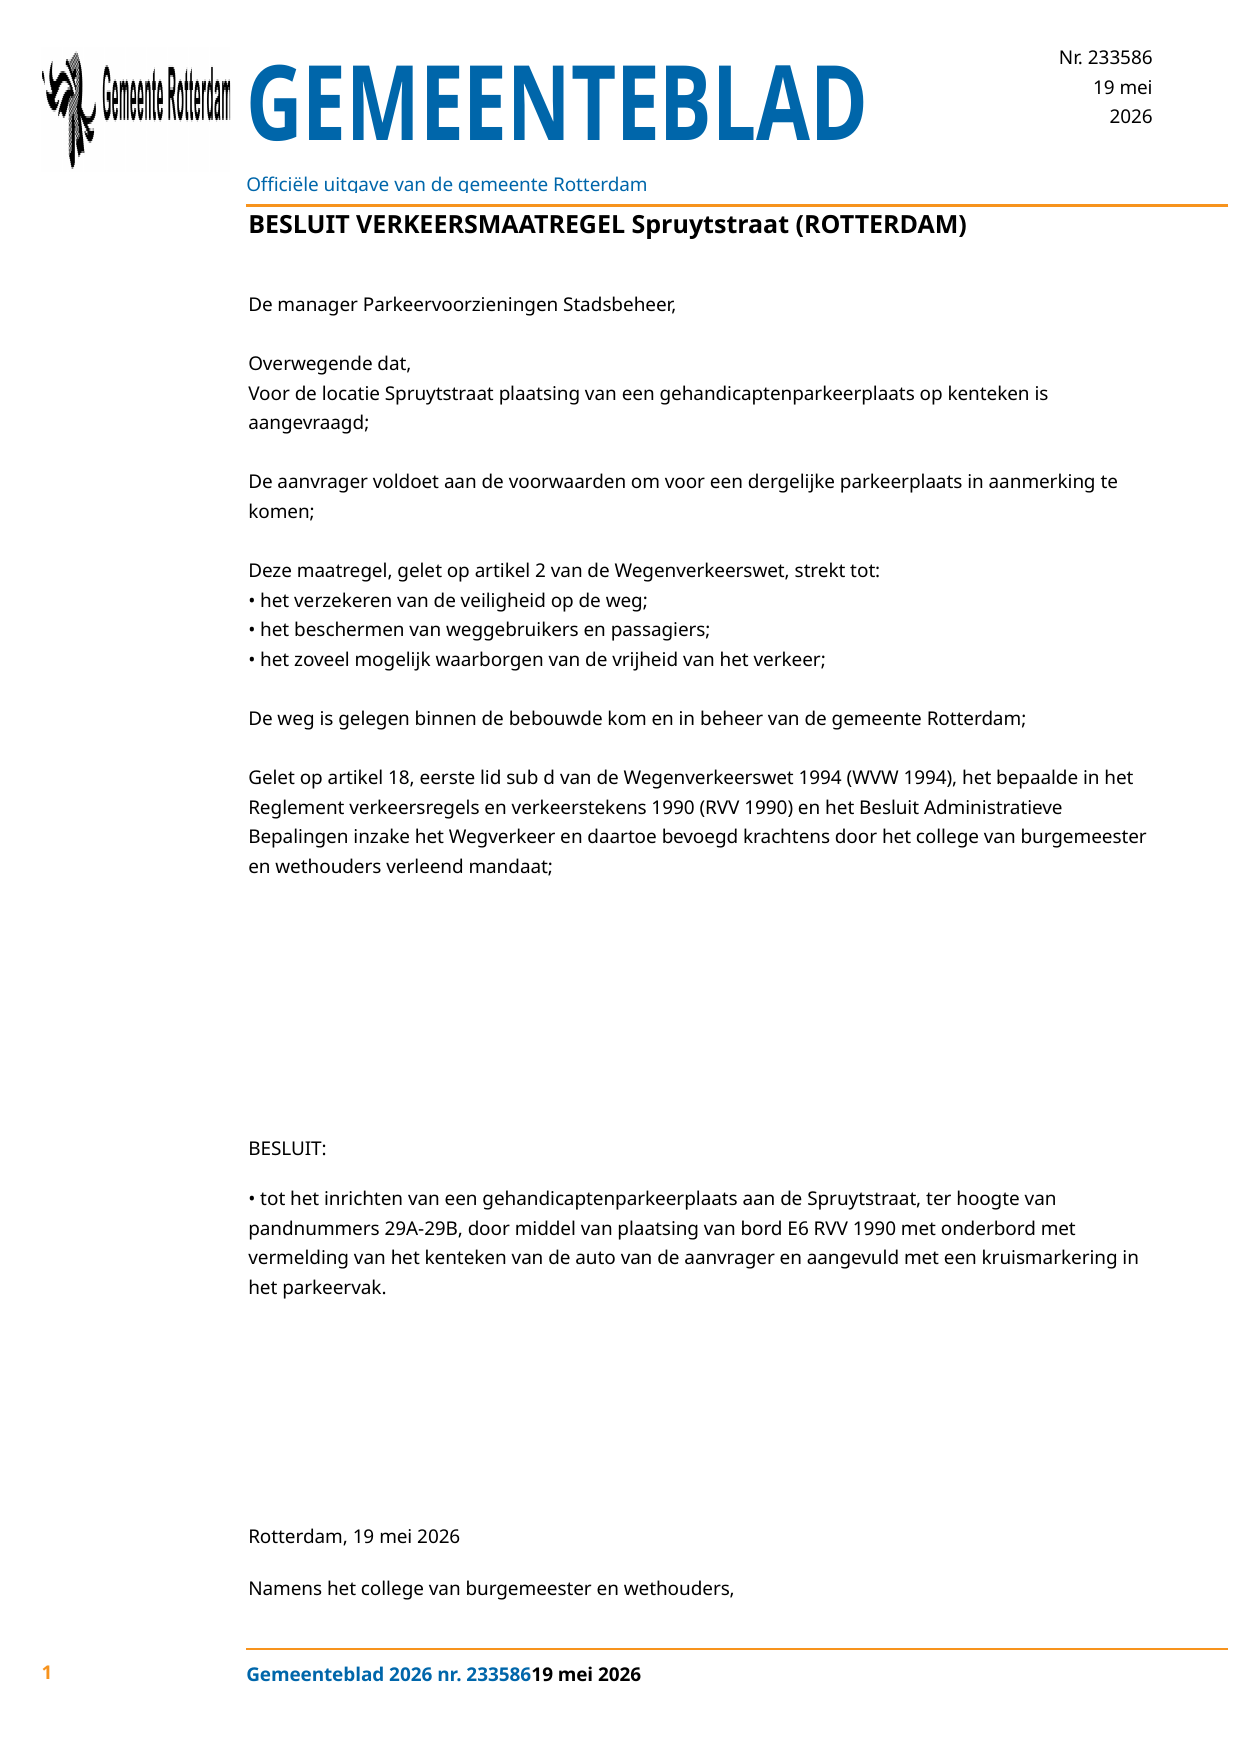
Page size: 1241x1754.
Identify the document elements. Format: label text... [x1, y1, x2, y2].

text • tot het inrichten van een gehandicaptenparkeerplaats aan de Spruytstraat, ter hoogte van pandnummers 29A-29B, door middel van plaatsing van bord E6 RVV 1990 met onderbord met vermelding van het kenteken van de auto van de aanvrager en aangevuld met een kruismarkering in het parkeervak. [248, 1185, 1152, 1300]
text De manager Parkeervoorzieningen Stadsbeheer, [248, 291, 1152, 317]
text Deze maatregel, gelet op artikel 2 van de Wegenverkeerswet, strekt tot: [248, 557, 1152, 583]
picture [41, 47, 231, 172]
text Rotterdam, 19 mei 2026 [248, 1523, 1152, 1549]
text BESLUIT VERKEERSMAATREGEL Spruytstraat (ROTTERDAM) [248, 207, 1152, 241]
text • het beschermen van weggebruikers en passagiers; [248, 616, 1152, 642]
text De aanvrager voldoet aan de voorwaarden om voor een dergelijke parkeerplaats in aanmerking te komen; [248, 468, 1152, 524]
text Overwegende dat, [248, 350, 1152, 376]
text • het zoveel mogelijk waarborgen van de vrijheid van het verkeer; [248, 646, 1152, 672]
text Gelet op artikel 18, eerste lid sub d van de Wegenverkeerswet 1994 (WVW 1994), het bepaalde in het Reglement verkeersregels en verkeerstekens 1990 (RVV 1990) en het Besluit Administratieve Bepalingen inzake het Wegverkeer en daartoe bevoegd krachtens door het college van burgemeester en wethouders verleend mandaat; [248, 764, 1152, 879]
text Voor de locatie Spruytstraat plaatsing van een gehandicaptenparkeerplaats op kenteken is aangevraagd; [248, 380, 1152, 435]
text Namens het college van burgemeester en wethouders, [248, 1575, 1152, 1601]
text BESLUIT: [248, 1135, 1152, 1161]
text De weg is gelegen binnen de bebouwde kom en in beheer van de gemeente Rotterdam; [248, 705, 1152, 731]
text • het verzekeren van de veiligheid op de weg; [248, 587, 1152, 613]
